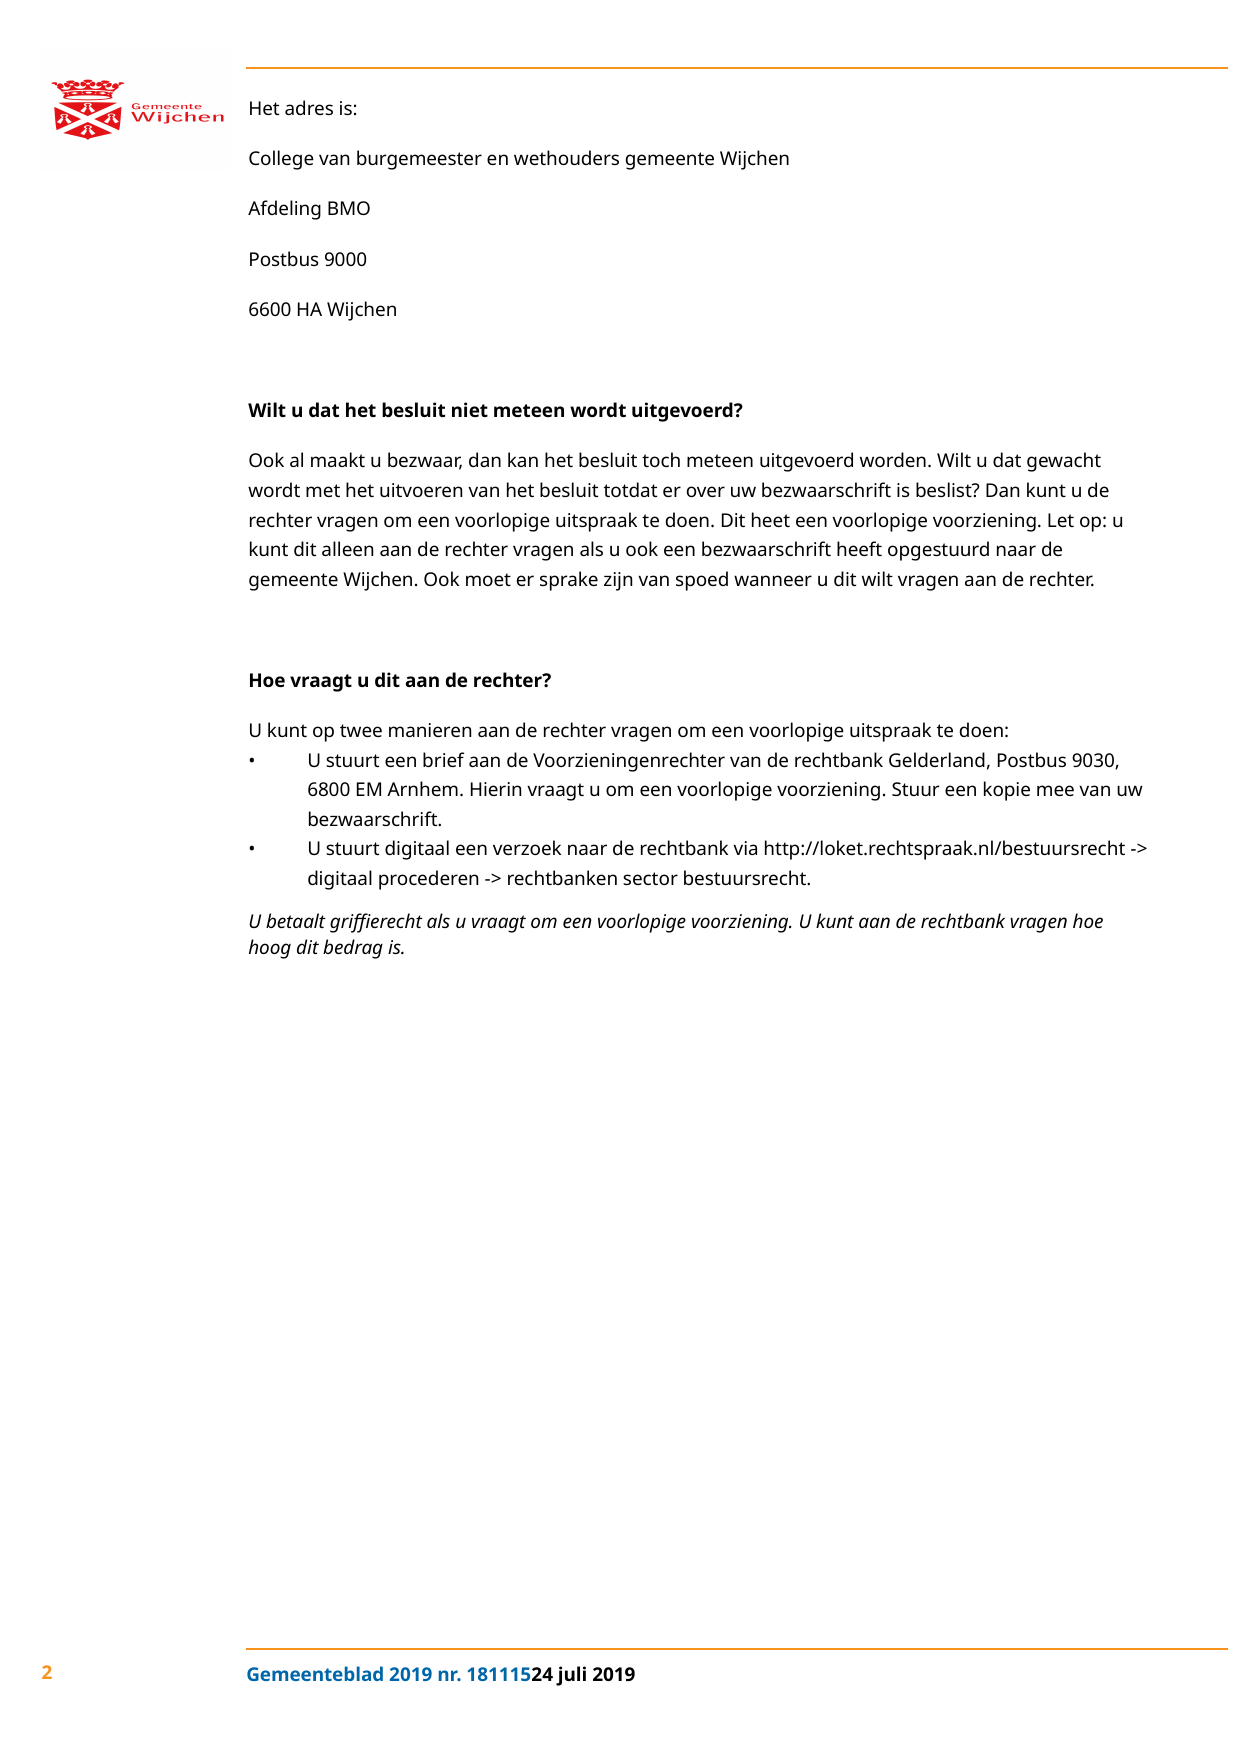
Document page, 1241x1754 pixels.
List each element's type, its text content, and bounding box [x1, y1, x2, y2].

text Het adres is: [248, 95, 1152, 121]
list U stuurt een brief aan de Voorzieningenrechter van de rechtbank Gelderland, Postbus 9030, 6800 EM Arnhem. Hierin vraagt u om een voorlopige voorziening. Stuur een kopie mee van uw bezwaarschrift. [248, 747, 1152, 832]
text Postbus 9000 [248, 246, 1152, 272]
text U kunt op twee manieren aan de rechter vragen om een voorlopige uitspraak te doen: [248, 717, 1152, 743]
picture [41, 47, 231, 172]
text Afdeling BMO [248, 196, 1152, 221]
text Ook al maakt u bezwaar, dan kan het besluit toch meteen uitgevoerd worden. Wilt u dat gewacht wordt met het uitvoeren van het besluit totdat er over uw bezwaarschrift is beslist? Dan kunt u de rechter vragen om een voorlopige uitspraak te doen. Dit heet een voorlopige voorziening. Let op: u kunt dit alleen aan de rechter vragen als u ook een bezwaarschrift heeft opgestuurd naar de gemeente Wijchen. Ook moet er sprake zijn van spoed wanneer u dit wilt vragen aan de rechter. [248, 448, 1152, 592]
text U betaalt griffierecht als u vraagt om een voorlopige voorziening. U kunt aan de rechtbank vragen hoe hoog dit bedrag is. [248, 908, 1152, 960]
text 6600 HA Wijchen [248, 296, 1152, 322]
text Hoe vraagt u dit aan de rechter? [248, 667, 1152, 693]
text Wilt u dat het besluit niet meteen wordt uitgevoerd? [248, 397, 1152, 423]
list U stuurt digitaal een verzoek naar de rechtbank via http://loket.rechtspraak.nl/bestuursrecht -> digitaal procederen -> rechtbanken sector bestuursrecht. [248, 836, 1152, 891]
text College van burgemeester en wethouders gemeente Wijchen [248, 145, 1152, 171]
